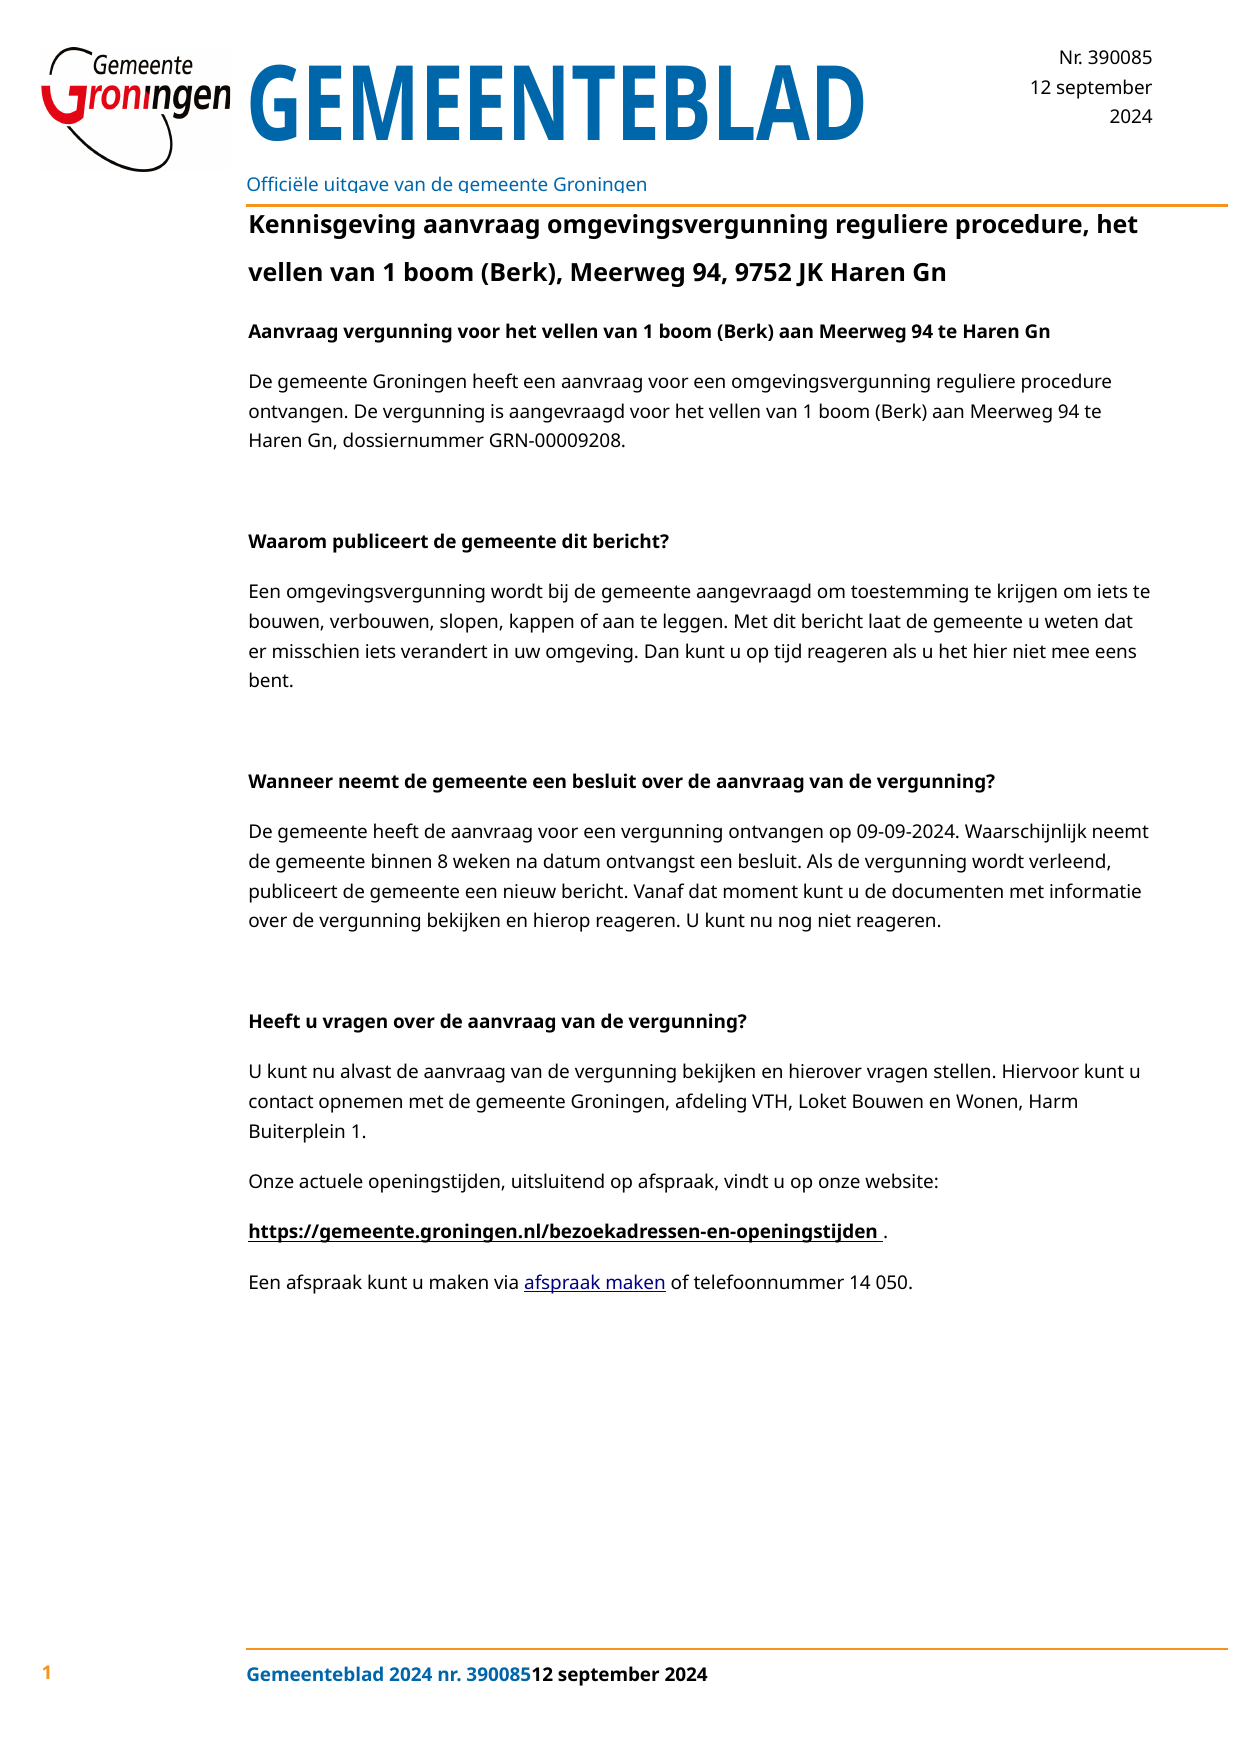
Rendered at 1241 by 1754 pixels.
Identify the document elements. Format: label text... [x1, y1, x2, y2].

text Wanneer neemt de gemeente een besluit over de aanvraag van de vergunning? [248, 768, 1152, 794]
picture [41, 47, 231, 172]
text Aanvraag vergunning voor het vellen van 1 boom (Berk) aan Meerweg 94 te Haren Gn [248, 318, 1152, 344]
text De gemeente heeft de aanvraag voor een vergunning ontvangen op 09-09-2024. Waarschijnlijk neemt de gemeente binnen 8 weken na datum ontvangst een besluit. Als de vergunning wordt verleend, publiceert de gemeente een nieuw bericht. Vanaf dat moment kunt u de documenten met informatie over de vergunning bekijken en hierop reageren. U kunt nu nog niet reageren. [248, 819, 1152, 933]
text https://gemeente.groningen.nl/bezoekadressen-en-openingstijden . [248, 1219, 1152, 1244]
text Een afspraak kunt u maken via afspraak maken of telefoonnummer 14 050. [248, 1269, 1152, 1295]
text Een omgevingsvergunning wordt bij de gemeente aangevraagd om toestemming te krijgen om iets te bouwen, verbouwen, slopen, kappen of aan te leggen. Met dit bericht laat de gemeente u weten dat er misschien iets verandert in uw omgeving. Dan kunt u op tijd reageren als u het hier niet mee eens bent. [248, 579, 1152, 693]
text Waarom publiceert de gemeente dit bericht? [248, 528, 1152, 554]
text De gemeente Groningen heeft een aanvraag voor een omgevingsvergunning reguliere procedure ontvangen. De vergunning is aangevraagd voor het vellen van 1 boom (Berk) aan Meerweg 94 te Haren Gn, dossiernummer GRN-00009208. [248, 368, 1152, 453]
text Kennisgeving aanvraag omgevingsvergunning reguliere procedure, het vellen van 1 boom (Berk), Meerweg 94, 9752 JK Haren Gn [248, 207, 1152, 288]
text Heeft u vragen over de aanvraag van de vergunning? [248, 1008, 1152, 1034]
text Onze actuele openingstijden, uitsluitend op afspraak, vindt u op onze website: [248, 1168, 1152, 1194]
text U kunt nu alvast de aanvraag van de vergunning bekijken en hierover vragen stellen. Hiervoor kunt u contact opnemen met de gemeente Groningen, afdeling VTH, Loket Bouwen en Wonen, Harm Buiterplein 1. [248, 1059, 1152, 1144]
